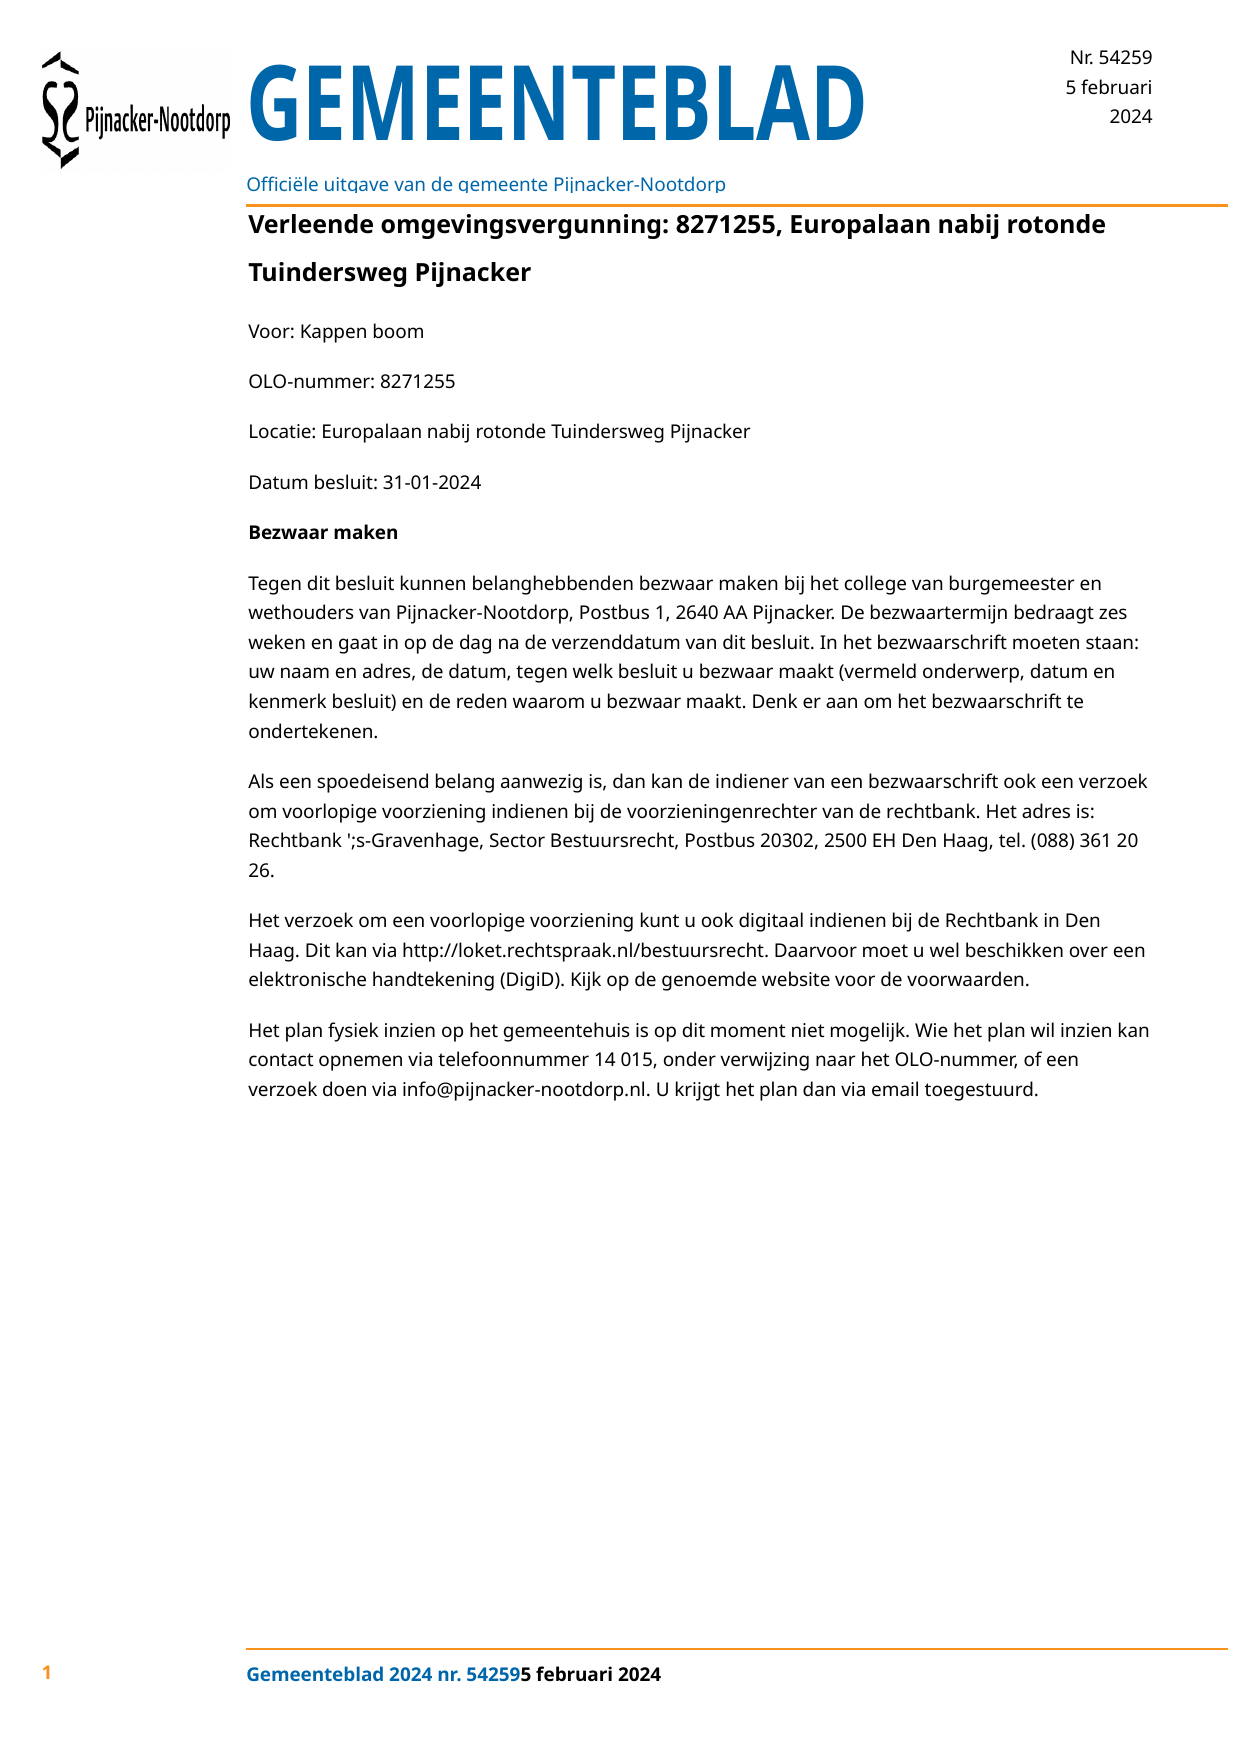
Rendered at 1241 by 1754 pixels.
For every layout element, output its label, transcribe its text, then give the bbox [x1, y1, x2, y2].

text Datum besluit: 31-01-2024 [248, 469, 1152, 495]
text Tegen dit besluit kunnen belanghebbenden bezwaar maken bij het college van burgemeester en wethouders van Pijnacker-Nootdorp, Postbus 1, 2640 AA Pijnacker. De bezwaartermijn bedraagt zes weken en gaat in op de dag na de verzenddatum van dit besluit. In het bezwaarschrift moeten staan: uw naam en adres, de datum, tegen welk besluit u bezwaar maakt (vermeld onderwerp, datum en kenmerk besluit) en de reden waarom u bezwaar maakt. Denk er aan om het bezwaarschrift te ondertekenen. [248, 570, 1152, 744]
picture [41, 47, 231, 172]
text Het plan fysiek inzien op het gemeentehuis is op dit moment niet mogelijk. Wie het plan wil inzien kan contact opnemen via telefoonnummer 14 015, onder verwijzing naar het OLO-nummer, of een verzoek doen via info@pijnacker-nootdorp.nl. U krijgt het plan dan via email toegestuurd. [248, 1017, 1152, 1102]
text OLO-nummer: 8271255 [248, 368, 1152, 394]
text Voor: Kappen boom [248, 318, 1152, 344]
text Bezwaar maken [248, 519, 1152, 545]
text Verleende omgevingsvergunning: 8271255, Europalaan nabij rotonde Tuindersweg Pijnacker [248, 207, 1152, 288]
text Locatie: Europalaan nabij rotonde Tuindersweg Pijnacker [248, 419, 1152, 444]
text Als een spoedeisend belang aanwezig is, dan kan de indiener van een bezwaarschrift ook een verzoek om voorlopige voorziening indienen bij de voorzieningenrechter van de rechtbank. Het adres is: Rechtbank ';s-Gravenhage, Sector Bestuursrecht, Postbus 20302, 2500 EH Den Haag, tel. (088) 361 20 26. [248, 768, 1152, 883]
text Het verzoek om een voorlopige voorziening kunt u ook digitaal indienen bij de Rechtbank in Den Haag. Dit kan via http://loket.rechtspraak.nl/bestuursrecht. Daarvoor moet u wel beschikken over een elektronische handtekening (DigiD). Kijk op de genoemde website voor de voorwaarden. [248, 907, 1152, 992]
